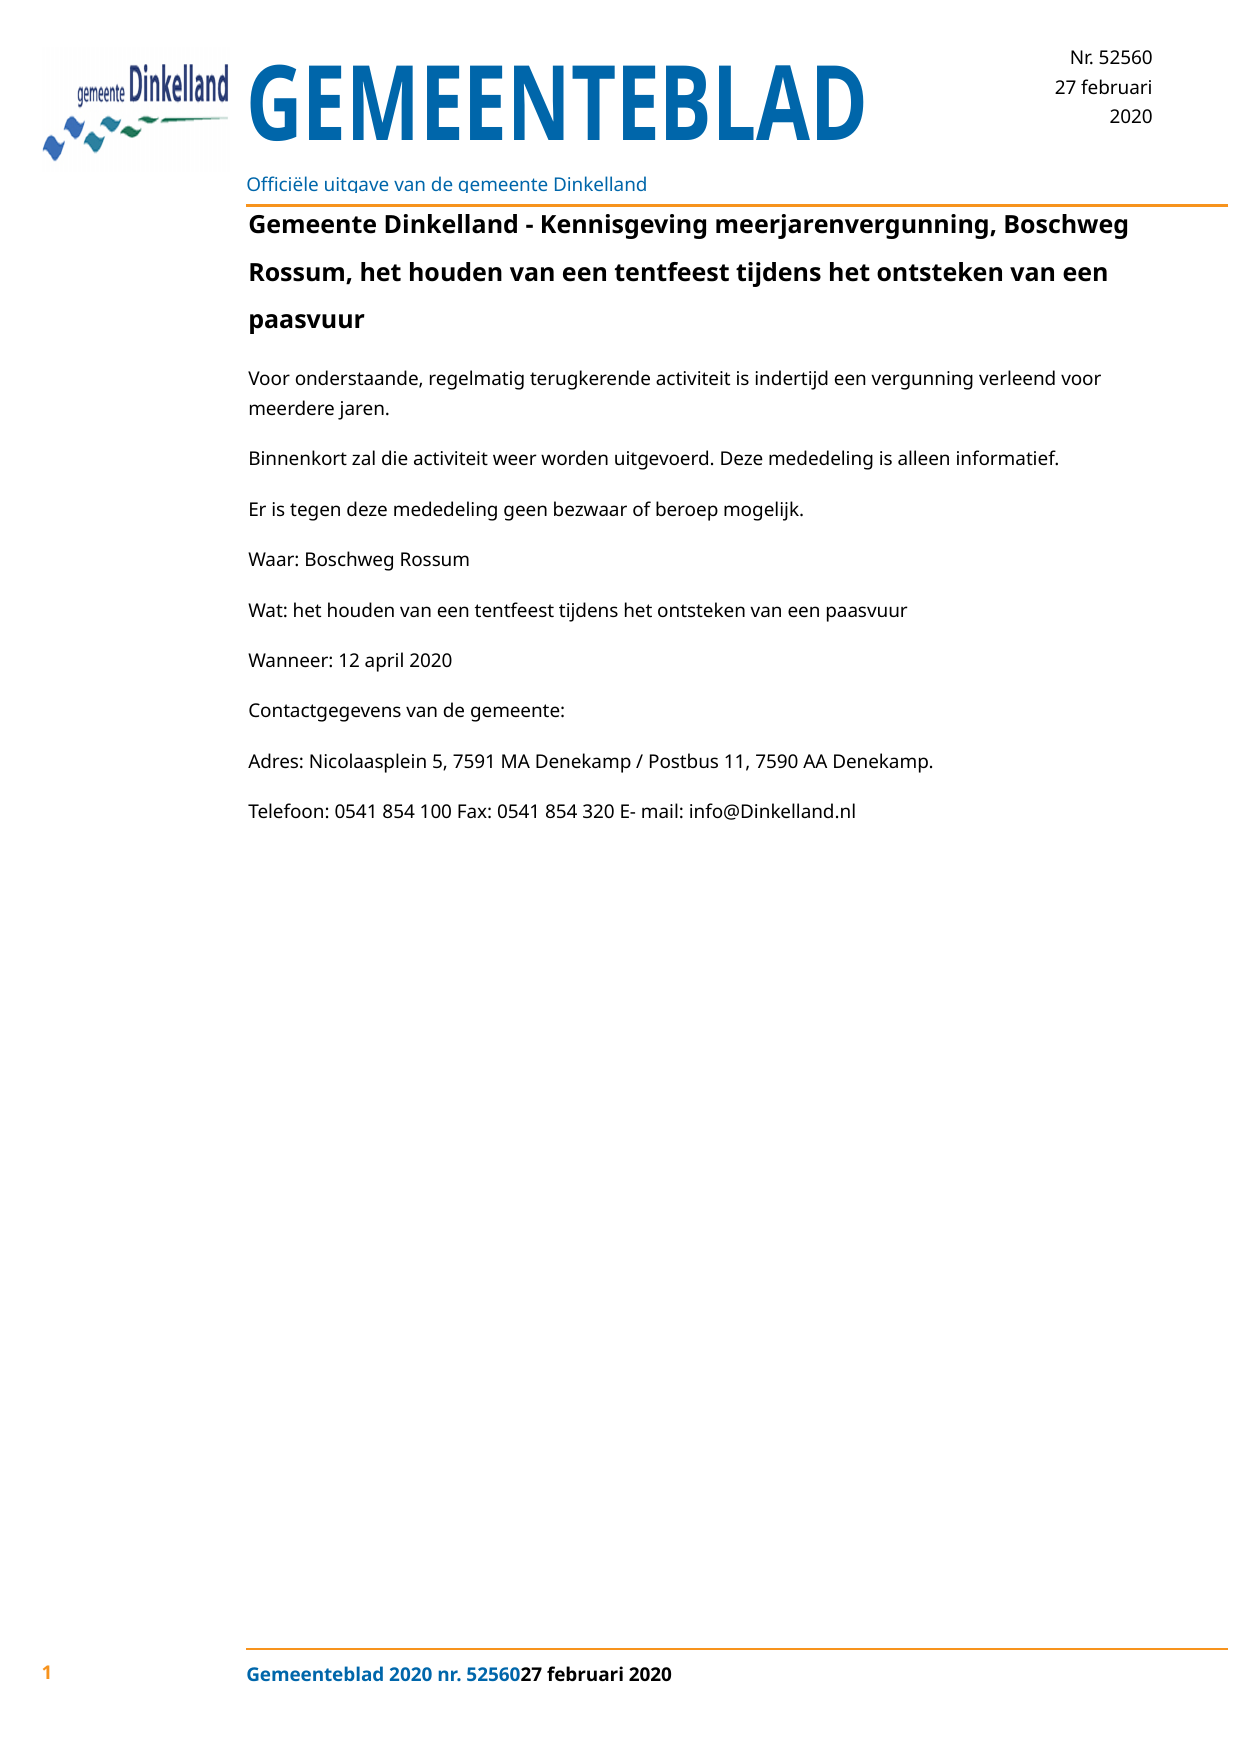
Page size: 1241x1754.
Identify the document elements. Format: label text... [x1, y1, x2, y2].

text Contactgegevens van de gemeente: [248, 698, 1152, 723]
text Telefoon: 0541 854 100 Fax: 0541 854 320 E- mail: info@Dinkelland.nl [248, 798, 1152, 824]
picture [41, 47, 231, 172]
text Adres: Nicolaasplein 5, 7591 MA Denekamp / Postbus 11, 7590 AA Denekamp. [248, 748, 1152, 774]
text Voor onderstaande, regelmatig terugkerende activiteit is indertijd een vergunning verleend voor meerdere jaren. [248, 366, 1152, 421]
text Wat: het houden van een tentfeest tijdens het ontsteken van een paasvuur [248, 597, 1152, 622]
text Gemeente Dinkelland - Kennisgeving meerjarenvergunning, Boschweg Rossum, het houden van een tentfeest tijdens het ontsteken van een paasvuur [248, 207, 1152, 336]
text Binnenkort zal die activiteit weer worden uitgevoerd. Deze mededeling is alleen informatief. [248, 446, 1152, 471]
text Waar: Boschweg Rossum [248, 546, 1152, 572]
text Wanneer: 12 april 2020 [248, 647, 1152, 673]
text Er is tegen deze mededeling geen bezwaar of beroep mogelijk. [248, 496, 1152, 522]
